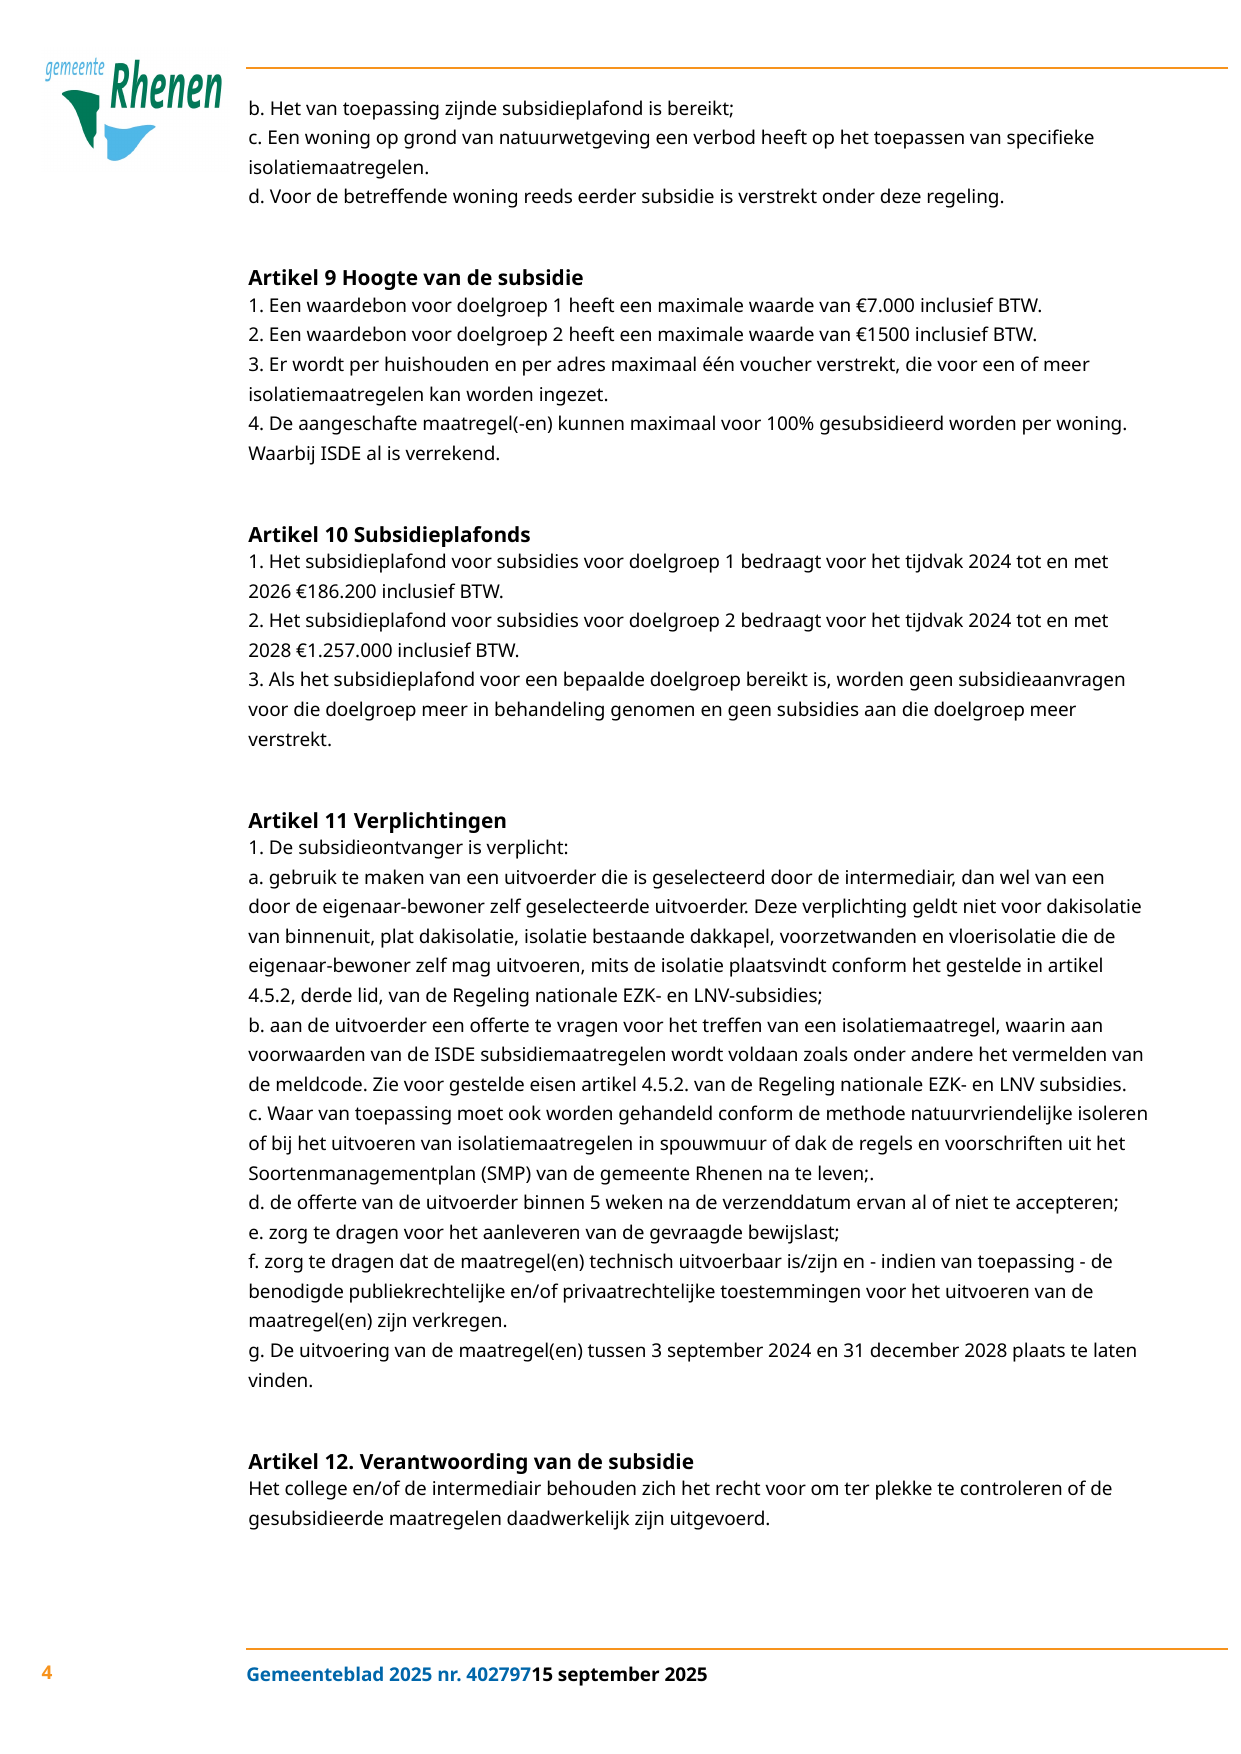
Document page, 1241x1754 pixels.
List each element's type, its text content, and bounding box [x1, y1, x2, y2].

picture [41, 47, 231, 172]
text 2. Een waardebon voor doelgroep 2 heeft een maximale waarde van €1500 inclusief BTW. [248, 322, 1152, 347]
text 1. De subsidieontvanger is verplicht: [248, 834, 1152, 860]
text d. Voor de betreffende woning reeds eerder subsidie is verstrekt onder deze regeling. [248, 183, 1152, 209]
text Artikel 9 Hoogte van de subsidie [248, 263, 1152, 292]
text Artikel 12. Verantwoording van de subsidie [248, 1447, 1152, 1475]
text d. de offerte van de uitvoerder binnen 5 weken na de verzenddatum ervan al of niet te accepteren; [248, 1189, 1152, 1215]
text 1. Het subsidieplafond voor subsidies voor doelgroep 1 bedraagt voor het tijdvak 2024 tot en met 2026 €186.200 inclusief BTW. [248, 548, 1152, 604]
text c. Een woning op grond van natuurwetgeving een verbod heeft op het toepassen van specifieke isolatiemaatregelen. [248, 124, 1152, 180]
text 1. Een waardebon voor doelgroep 1 heeft een maximale waarde van €7.000 inclusief BTW. [248, 292, 1152, 318]
text 3. Als het subsidieplafond voor een bepaalde doelgroep bereikt is, worden geen subsidieaanvragen voor die doelgroep meer in behandeling genomen en geen subsidies aan die doelgroep meer verstrekt. [248, 667, 1152, 752]
text a. gebruik te maken van een uitvoerder die is geselecteerd door de intermediair, dan wel van een door de eigenaar-bewoner zelf geselecteerde uitvoerder. Deze verplichting geldt niet voor dakisolatie van binnenuit, plat dakisolatie, isolatie bestaande dakkapel, voorzetwanden en vloerisolatie die de eigenaar-bewoner zelf mag uitvoeren, mits de isolatie plaatsvindt conform het gestelde in artikel 4.5.2, derde lid, van de Regeling nationale EZK- en LNV-subsidies; [248, 864, 1152, 1008]
text Artikel 10 Subsidieplafonds [248, 520, 1152, 548]
text 4. De aangeschafte maatregel(-en) kunnen maximaal voor 100% gesubsidieerd worden per woning. Waarbij ISDE al is verrekend. [248, 410, 1152, 466]
text c. Waar van toepassing moet ook worden gehandeld conform de methode natuurvriendelijke isoleren of bij het uitvoeren van isolatiemaatregelen in spouwmuur of dak de regels en voorschriften uit het Soortenmanagementplan (SMP) van de gemeente Rhenen na te leven;. [248, 1101, 1152, 1185]
text b. Het van toepassing zijnde subsidieplafond is bereikt; [248, 95, 1152, 121]
text g. De uitvoering van de maatregel(en) tussen 3 september 2024 en 31 december 2028 plaats te laten vinden. [248, 1337, 1152, 1392]
text f. zorg te dragen dat de maatregel(en) technisch uitvoerbaar is/zijn en - indien van toepassing - de benodigde publiekrechtelijke en/of privaatrechtelijke toestemmingen voor het uitvoeren van de maatregel(en) zijn verkregen. [248, 1248, 1152, 1333]
text 2. Het subsidieplafond voor subsidies voor doelgroep 2 bedraagt voor het tijdvak 2024 tot en met 2028 €1.257.000 inclusief BTW. [248, 607, 1152, 663]
text 3. Er wordt per huishouden en per adres maximaal één voucher verstrekt, die voor een of meer isolatiemaatregelen kan worden ingezet. [248, 351, 1152, 406]
text e. zorg te dragen voor het aanleveren van de gevraagde bewijslast; [248, 1219, 1152, 1244]
text b. aan de uitvoerder een offerte te vragen voor het treffen van een isolatiemaatregel, waarin aan voorwaarden van de ISDE subsidiemaatregelen wordt voldaan zoals onder andere het vermelden van de meldcode. Zie voor gestelde eisen artikel 4.5.2. van de Regeling nationale EZK- en LNV subsidies. [248, 1012, 1152, 1097]
text Het college en/of de intermediair behouden zich het recht voor om ter plekke te controleren of de gesubsidieerde maatregelen daadwerkelijk zijn uitgevoerd. [248, 1475, 1152, 1531]
text Artikel 11 Verplichtingen [248, 806, 1152, 834]
